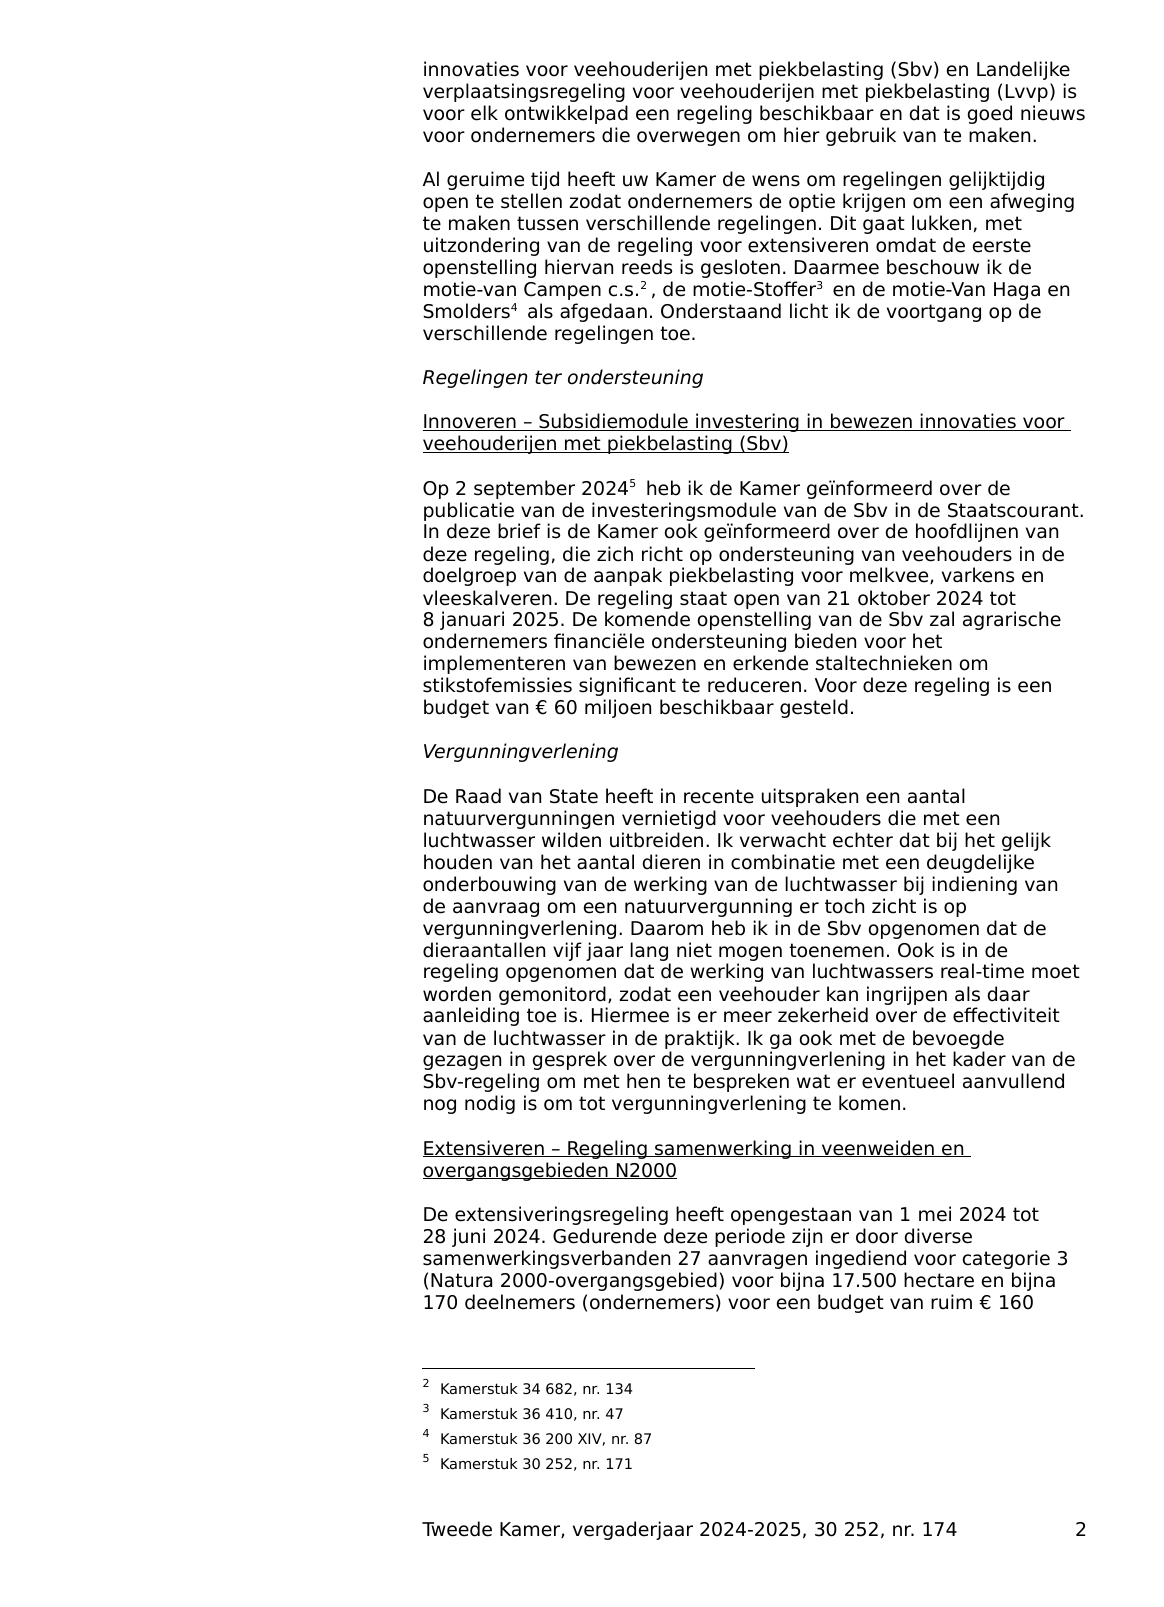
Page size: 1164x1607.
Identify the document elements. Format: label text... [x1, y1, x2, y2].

subtitle Innoveren – Subsidiemodule investering in bewezen innovaties voor veehouderijen met piekbelasting (Sbv) [422, 411, 1087, 455]
text De extensiveringsregeling heeft opengestaan van 1 mei 2024 tot 28 juni 2024. Gedurende deze periode zijn er door diverse samenwerkingsverbanden 27 aanvragen ingediend voor categorie 3 (Natura 2000-overgangsgebied) voor bijna 17.500 hectare en bijna 170 deelnemers (ondernemers) voor een budget van ruim € 160 [422, 1204, 1087, 1313]
subtitle Extensiveren – Regeling samenwerking in veenweiden en overgangsgebieden N2000 [422, 1137, 1087, 1181]
text innovaties voor veehouderijen met piekbelasting (Sbv) en Landelijke verplaatsingsregeling voor veehouderijen met piekbelasting (Lvvp) is voor elk ontwikkelpad een regeling beschikbaar en dat is goed nieuws voor ondernemers die overwegen om hier gebruik van te maken. [422, 59, 1087, 147]
text Op 2 september 2024 heb ik de Kamer geïnformeerd over de publicatie van de investeringsmodule van de Sbv in de Staatscourant. In deze brief is de Kamer ook geïnformeerd over de hoofdlijnen van deze regeling, die zich richt op ondersteuning van veehouders in de doelgroep van de aanpak piekbelasting voor melkvee, varkens en vleeskalveren. De regeling staat open van 21 oktober 2024 tot 8 januari 2025. De komende openstelling van de Sbv zal agrarische ondernemers financiële ondersteuning bieden voor het implementeren van bewezen en erkende staltechnieken om stikstofemissies significant te reduceren. Voor deze regeling is een budget van € 60 miljoen beschikbaar gesteld. [422, 477, 1087, 719]
text Kamerstuk 36 410, nr. 47 [422, 1402, 1087, 1424]
text Kamerstuk 36 200 XIV, nr. 87 [422, 1427, 1087, 1449]
subtitle Regelingen ter ondersteuning [422, 367, 1087, 389]
text Al geruime tijd heeft uw Kamer de wens om regelingen gelijktijdig open te stellen zodat ondernemers de optie krijgen om een afweging te maken tussen verschillende regelingen. Dit gaat lukken, met uitzondering van de regeling voor extensiveren omdat de eerste openstelling hiervan reeds is gesloten. Daarmee beschouw ik de motie-van Campen c.s., de motie-Stoffer en de motie-Van Haga en Smolders als afgedaan. Onderstaand licht ik de voortgang op de verschillende regelingen toe. [422, 169, 1087, 345]
text Kamerstuk 30 252, nr. 171 [422, 1452, 1087, 1474]
text Kamerstuk 34 682, nr. 134 [422, 1377, 1087, 1399]
subtitle Vergunningverlening [422, 741, 1087, 763]
text De Raad van State heeft in recente uitspraken een aantal natuurvergunningen vernietigd voor veehouders die met een luchtwasser wilden uitbreiden. Ik verwacht echter dat bij het gelijk houden van het aantal dieren in combinatie met een deugdelijke onderbouwing van de werking van de luchtwasser bij indiening van de aanvraag om een natuurvergunning er toch zicht is op vergunningverlening. Daarom heb ik in de Sbv opgenomen dat de dieraantallen vijf jaar lang niet mogen toenemen. Ook is in de regeling opgenomen dat de werking van luchtwassers real-time moet worden gemonitord, zodat een veehouder kan ingrijpen als daar aanleiding toe is. Hiermee is er meer zekerheid over de effectiviteit van de luchtwasser in de praktijk. Ik ga ook met de bevoegde gezagen in gesprek over de vergunningverlening in het kader van de Sbv-regeling om met hen te bespreken wat er eventueel aanvullend nog nodig is om tot vergunningverlening te komen. [422, 786, 1087, 1115]
